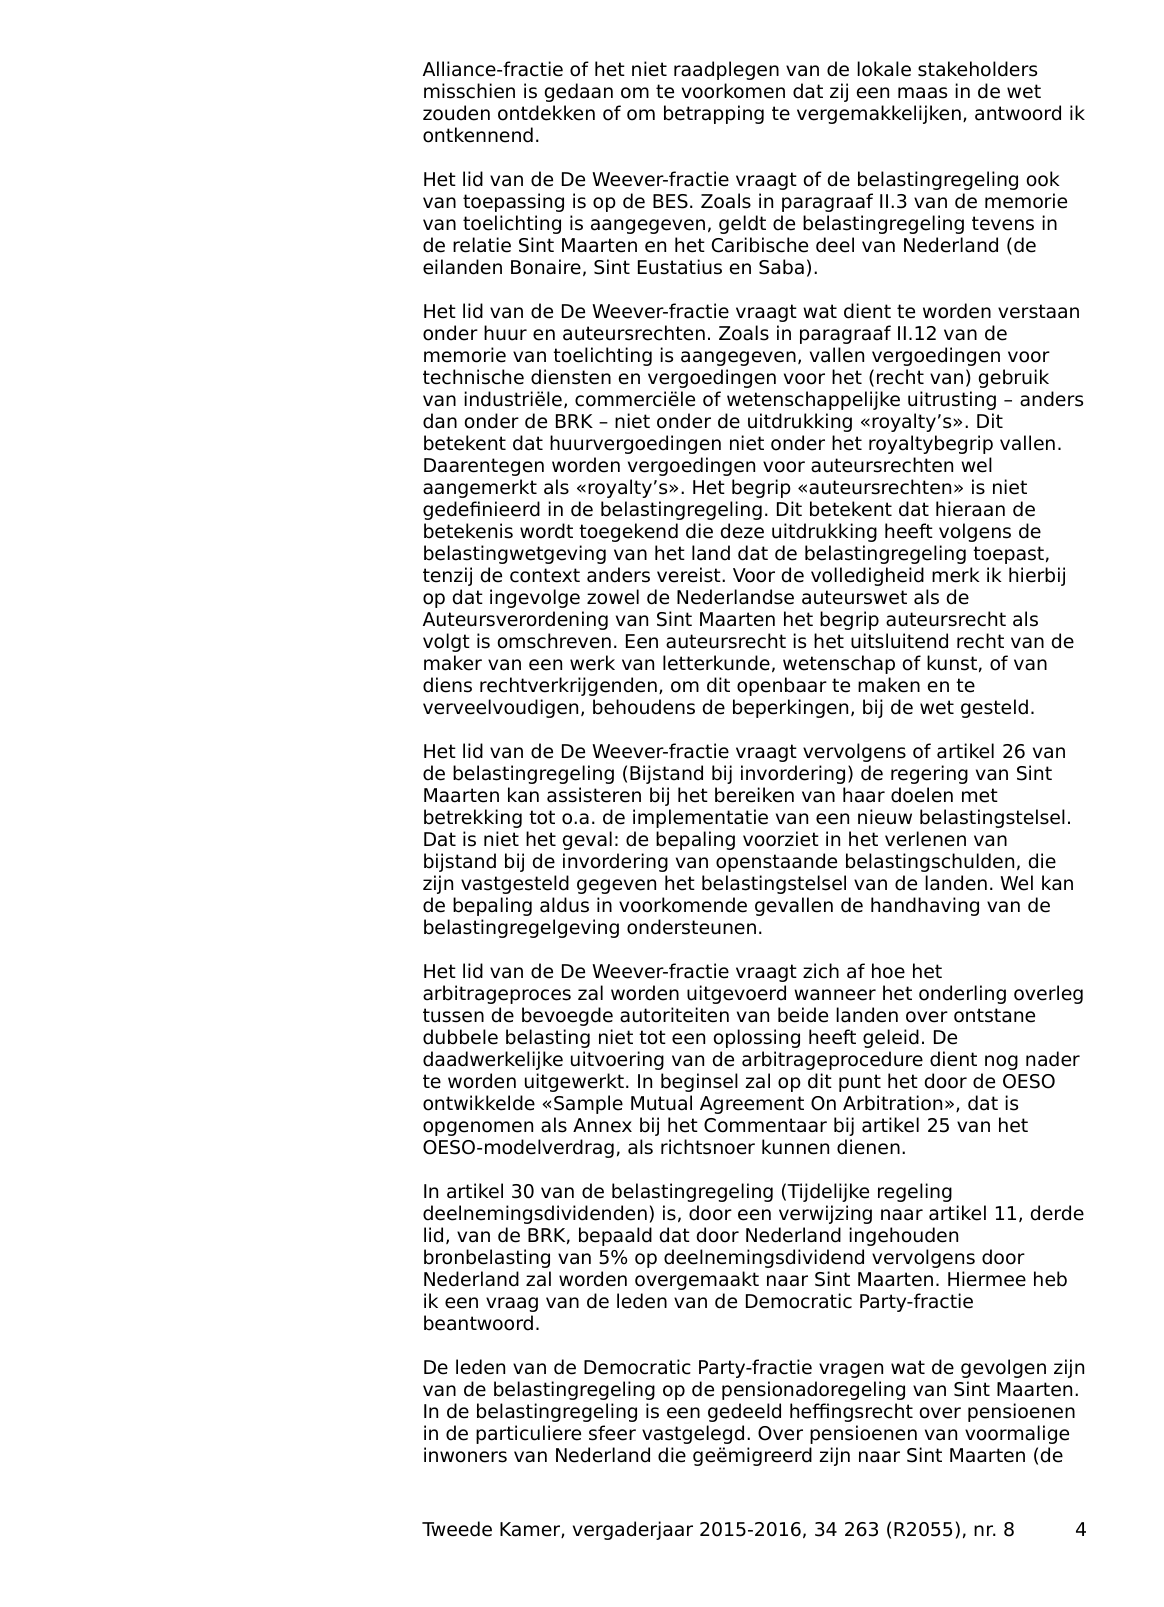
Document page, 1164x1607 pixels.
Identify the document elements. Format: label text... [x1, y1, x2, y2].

text De leden van de Democratic Party-fractie vragen wat de gevolgen zijn van de belastingregeling op de pensionadoregeling van Sint Maarten. In de belastingregeling is een gedeeld heffingsrecht over pensioenen in de particuliere sfeer vastgelegd. Over pensioenen van voormalige inwoners van Nederland die geëmigreerd zijn naar Sint Maarten (de [422, 1357, 1087, 1467]
text Alliance-fractie of het niet raadplegen van de lokale stakeholders misschien is gedaan om te voorkomen dat zij een maas in de wet zouden ontdekken of om betrapping te vergemakkelijken, antwoord ik ontkennend. [422, 59, 1087, 147]
text Het lid van de De Weever-fractie vraagt zich af hoe het arbitrageproces zal worden uitgevoerd wanneer het onderling overleg tussen de bevoegde autoriteiten van beide landen over ontstane dubbele belasting niet tot een oplossing heeft geleid. De daadwerkelijke uitvoering van de arbitrageprocedure dient nog nader te worden uitgewerkt. In beginsel zal op dit punt het door de OESO ontwikkelde «Sample Mutual Agreement On Arbitration», dat is opgenomen als Annex bij het Commentaar bij artikel 25 van het OESO-modelverdrag, als richtsnoer kunnen dienen. [422, 961, 1087, 1159]
text Het lid van de De Weever-fractie vraagt wat dient te worden verstaan onder huur en auteursrechten. Zoals in paragraaf II.12 van de memorie van toelichting is aangegeven, vallen vergoedingen voor technische diensten en vergoedingen voor het (recht van) gebruik van industriële, commerciële of wetenschappelijke uitrusting – anders dan onder de BRK – niet onder de uitdrukking «royalty’s». Dit betekent dat huurvergoedingen niet onder het royaltybegrip vallen. Daarentegen worden vergoedingen voor auteursrechten wel aangemerkt als «royalty’s». Het begrip «auteursrechten» is niet gedefinieerd in de belastingregeling. Dit betekent dat hieraan de betekenis wordt toegekend die deze uitdrukking heeft volgens de belastingwetgeving van het land dat de belastingregeling toepast, tenzij de context anders vereist. Voor de volledigheid merk ik hierbij op dat ingevolge zowel de Nederlandse auteurswet als de Auteursverordening van Sint Maarten het begrip auteursrecht als volgt is omschreven. Een auteursrecht is het uitsluitend recht van de maker van een werk van letterkunde, wetenschap of kunst, of van diens rechtverkrijgenden, om dit openbaar te maken en te verveelvoudigen, behoudens de beperkingen, bij de wet gesteld. [422, 301, 1087, 719]
text Het lid van de De Weever-fractie vraagt of de belastingregeling ook van toepassing is op de BES. Zoals in paragraaf II.3 van de memorie van toelichting is aangegeven, geldt de belastingregeling tevens in de relatie Sint Maarten en het Caribische deel van Nederland (de eilanden Bonaire, Sint Eustatius en Saba). [422, 169, 1087, 279]
text In artikel 30 van de belastingregeling (Tijdelijke regeling deelnemingsdividenden) is, door een verwijzing naar artikel 11, derde lid, van de BRK, bepaald dat door Nederland ingehouden bronbelasting van 5% op deelnemingsdividend vervolgens door Nederland zal worden overgemaakt naar Sint Maarten. Hiermee heb ik een vraag van de leden van de Democratic Party-fractie beantwoord. [422, 1181, 1087, 1335]
text Het lid van de De Weever-fractie vraagt vervolgens of artikel 26 van de belastingregeling (Bijstand bij invordering) de regering van Sint Maarten kan assisteren bij het bereiken van haar doelen met betrekking tot o.a. de implementatie van een nieuw belastingstelsel. Dat is niet het geval: de bepaling voorziet in het verlenen van bijstand bij de invordering van openstaande belastingschulden, die zijn vastgesteld gegeven het belastingstelsel van de landen. Wel kan de bepaling aldus in voorkomende gevallen de handhaving van de belastingregelgeving ondersteunen. [422, 741, 1087, 939]
